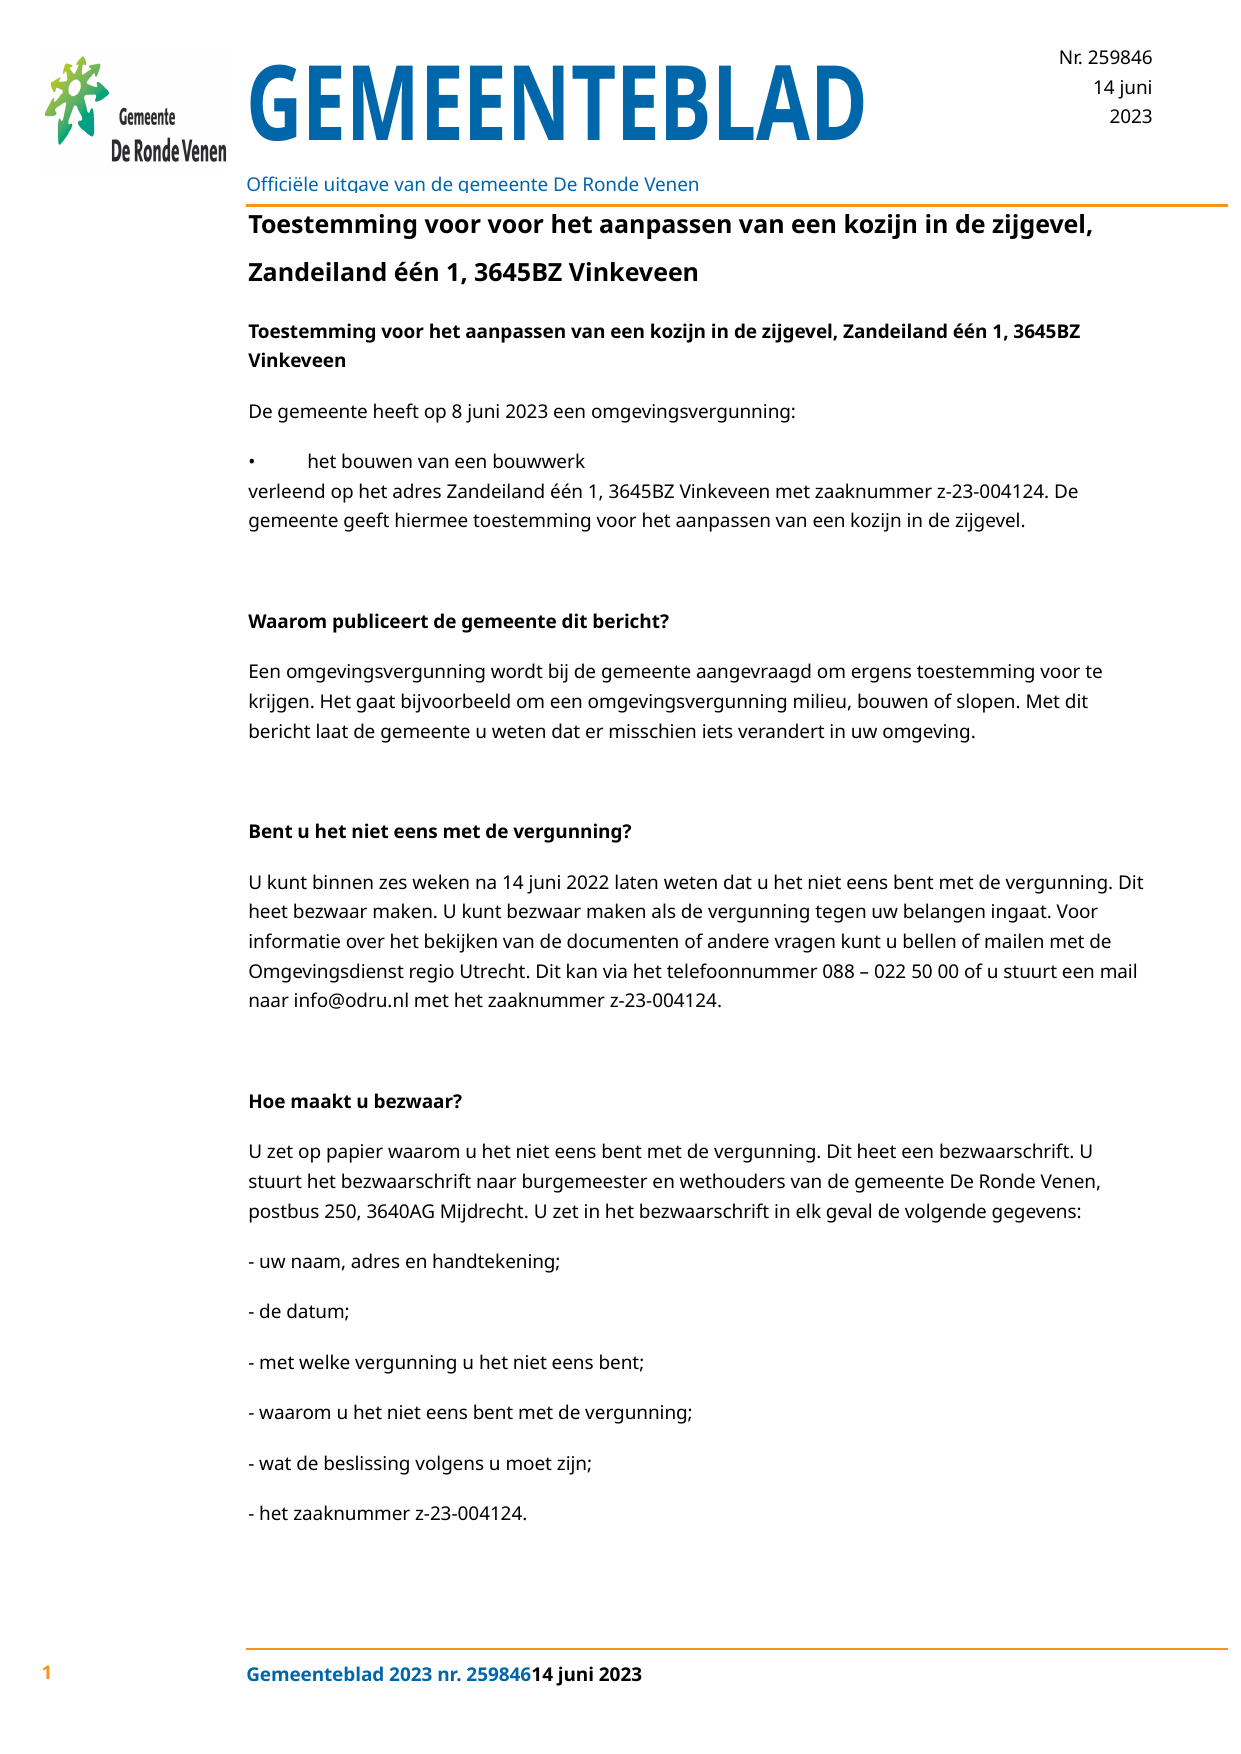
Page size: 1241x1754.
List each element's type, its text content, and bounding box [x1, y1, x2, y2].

text Toestemming voor het aanpassen van een kozijn in de zijgevel, Zandeiland één 1, 3645BZ Vinkeveen [248, 318, 1152, 373]
text - met welke vergunning u het niet eens bent; [248, 1349, 1152, 1375]
picture [41, 47, 231, 172]
text Bent u het niet eens met de vergunning? [248, 819, 1152, 844]
text U kunt binnen zes weken na 14 juni 2022 laten weten dat u het niet eens bent met de vergunning. Dit heet bezwaar maken. U kunt bezwaar maken als de vergunning tegen uw belangen ingaat. Voor informatie over het bekijken van de documenten of andere vragen kunt u bellen of mailen met de Omgevingsdienst regio Utrecht. Dit kan via het telefoonnummer 088 – 022 50 00 of u stuurt een mail naar info@odru.nl met het zaaknummer z-23-004124. [248, 869, 1152, 1013]
text - het zaaknummer z-23-004124. [248, 1500, 1152, 1526]
text - de datum; [248, 1299, 1152, 1324]
text Toestemming voor voor het aanpassen van een kozijn in de zijgevel, Zandeiland één 1, 3645BZ Vinkeveen [248, 207, 1152, 288]
text Hoe maakt u bezwaar? [248, 1088, 1152, 1114]
text - waarom u het niet eens bent met de vergunning; [248, 1399, 1152, 1425]
text Waarom publiceert de gemeente dit bericht? [248, 608, 1152, 634]
text - uw naam, adres en handtekening; [248, 1248, 1152, 1274]
text verleend op het adres Zandeiland één 1, 3645BZ Vinkeveen met zaaknummer z-23-004124. De gemeente geeft hiermee toestemming voor het aanpassen van een kozijn in de zijgevel. [248, 478, 1152, 533]
text De gemeente heeft op 8 juni 2023 een omgevingsvergunning: [248, 398, 1152, 424]
text - wat de beslissing volgens u moet zijn; [248, 1450, 1152, 1476]
text Een omgevingsvergunning wordt bij de gemeente aangevraagd om ergens toestemming voor te krijgen. Het gaat bijvoorbeeld om een omgevingsvergunning milieu, bouwen of slopen. Met dit bericht laat de gemeente u weten dat er misschien iets verandert in uw omgeving. [248, 659, 1152, 744]
text U zet op papier waarom u het niet eens bent met de vergunning. Dit heet een bezwaarschrift. U stuurt het bezwaarschrift naar burgemeester en wethouders van de gemeente De Ronde Venen, postbus 250, 3640AG Mijdrecht. U zet in het bezwaarschrift in elk geval de volgende gegevens: [248, 1139, 1152, 1224]
list het bouwen van een bouwwerk [248, 448, 1152, 474]
